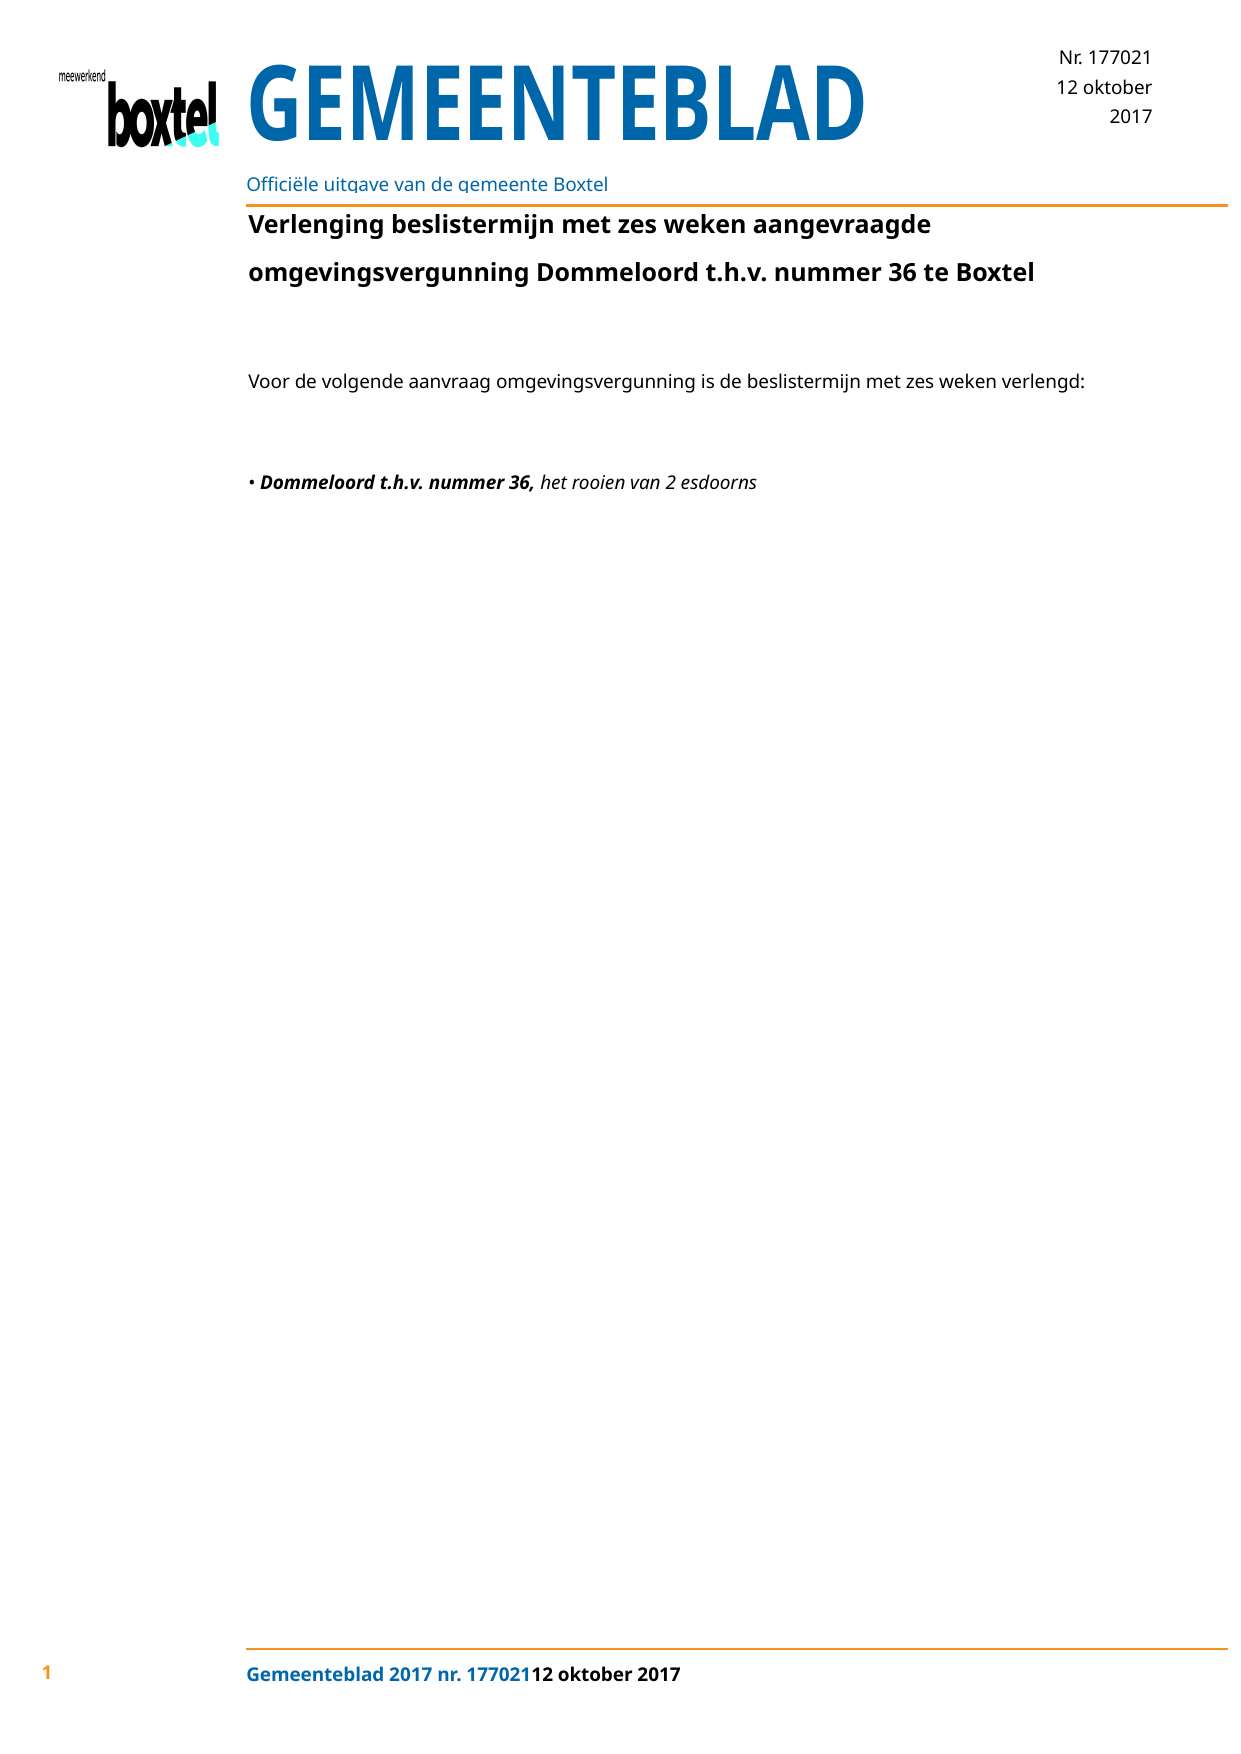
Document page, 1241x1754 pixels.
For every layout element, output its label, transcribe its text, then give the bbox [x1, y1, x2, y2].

text Verlenging beslistermijn met zes weken aangevraagde omgevingsvergunning Dommeloord t.h.v. nummer 36 te Boxtel [248, 207, 1152, 288]
picture [41, 47, 231, 172]
text • Dommeloord t.h.v. nummer 36, het rooien van 2 esdoorns [248, 469, 1152, 495]
text Voor de volgende aanvraag omgevingsvergunning is de beslistermijn met zes weken verlengd: [248, 368, 1152, 394]
